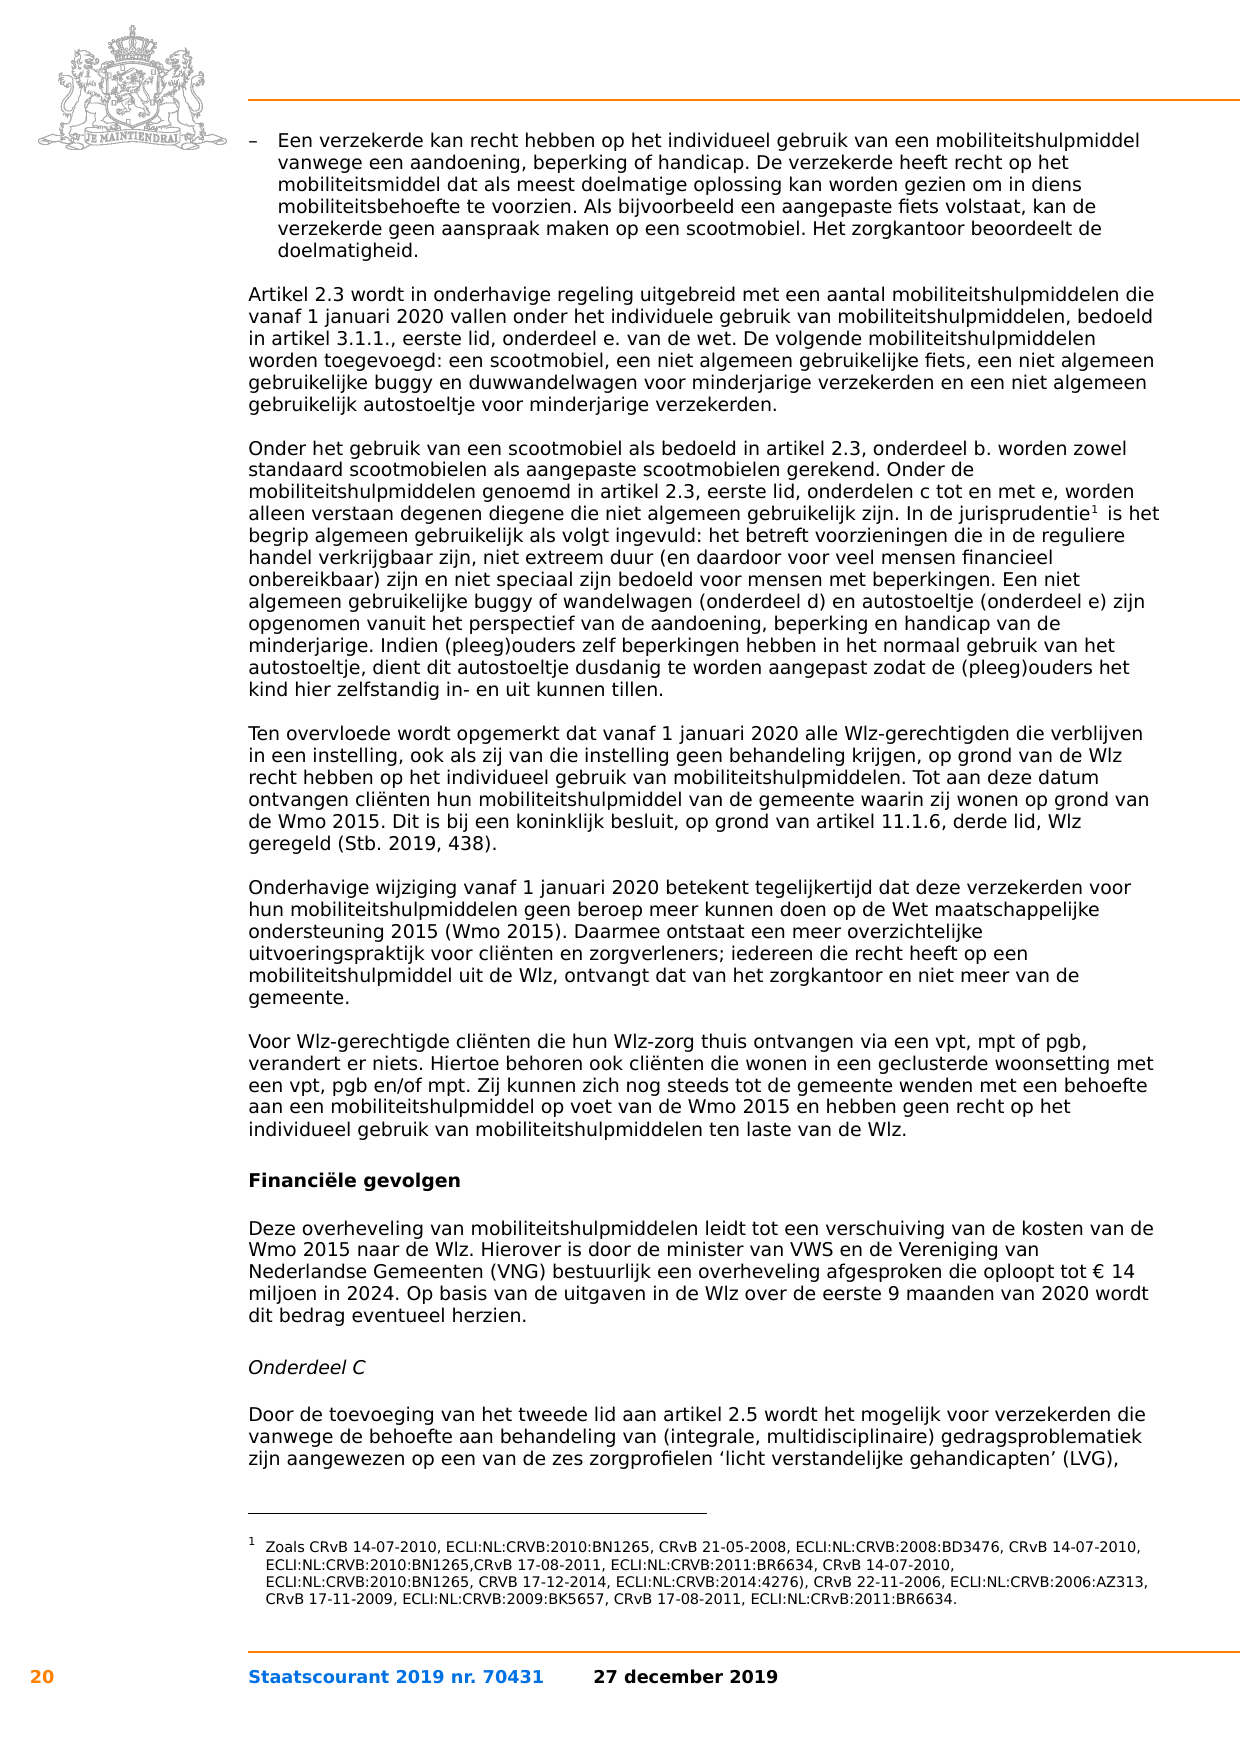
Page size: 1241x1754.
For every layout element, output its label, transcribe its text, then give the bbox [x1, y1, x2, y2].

text Onderhavige wijziging vanaf 1 januari 2020 betekent tegelijkertijd dat deze verzekerden voor hun mobiliteitshulpmiddelen geen beroep meer kunnen doen op de Wet maatschappelijke ondersteuning 2015 (Wmo 2015). Daarmee ontstaat een meer overzichtelijke uitvoeringspraktijk voor cliënten en zorgverleners; iedereen die recht heeft op een mobiliteitshulpmiddel uit de Wlz, ontvangt dat van het zorgkantoor en niet meer van de gemeente. [248, 877, 1163, 1009]
text Voor Wlz-gerechtigde cliënten die hun Wlz-zorg thuis ontvangen via een vpt, mpt of pgb, verandert er niets. Hiertoe behoren ook cliënten die wonen in een geclusterde woonsetting met een vpt, pgb en/of mpt. Zij kunnen zich nog steeds tot de gemeente wenden met een behoefte aan een mobiliteitshulpmiddel op voet van de Wmo 2015 en hebben geen recht op het individueel gebruik van mobiliteitshulpmiddelen ten laste van de Wlz. [248, 1031, 1163, 1140]
text Deze overheveling van mobiliteitshulpmiddelen leidt tot een verschuiving van de kosten van de Wmo 2015 naar de Wlz. Hierover is door de minister van VWS en de Vereniging van Nederlandse Gemeenten (VNG) bestuurlijk een overheveling afgesproken die oploopt tot € 14 miljoen in 2024. Op basis van de uitgaven in de Wlz over de eerste 9 maanden van 2020 wordt dit bedrag eventueel herzien. [248, 1217, 1163, 1327]
picture [38, 25, 227, 150]
text Artikel 2.3 wordt in onderhavige regeling uitgebreid met een aantal mobiliteitshulpmiddelen die vanaf 1 januari 2020 vallen onder het individuele gebruik van mobiliteitshulpmiddelen, bedoeld in artikel 3.1.1., eerste lid, onderdeel e. van de wet. De volgende mobiliteitshulpmiddelen worden toegevoegd: een scootmobiel, een niet algemeen gebruikelijke fiets, een niet algemeen gebruikelijke buggy en duwwandelwagen voor minderjarige verzekerden en een niet algemeen gebruikelijk autostoeltje voor minderjarige verzekerden. [248, 284, 1163, 416]
text Zoals CRvB 14-07-2010, ECLI:NL:CRVB:2010:BN1265, CRvB 21-05-2008, ECLI:NL:CRVB:2008:BD3476, CRvB 14-07-2010, ECLI:NL:CRVB:2010:BN1265,CRvB 17-08-2011, ECLI:NL:CRVB:2011:BR6634, CRvB 14-07-2010, ECLI:NL:CRVB:2010:BN1265, CRVB 17-12-2014, ECLI:NL:CRVB:2014:4276), CRvB 22-11-2006, ECLI:NL:CRVB:2006:AZ313, CRvB 17-11-2009, ECLI:NL:CRVB:2009:BK5657, CRvB 17-08-2011, ECLI:NL:CRvB:2011:BR6634. [248, 1535, 1163, 1608]
text Door de toevoeging van het tweede lid aan artikel 2.5 wordt het mogelijk voor verzekerden die vanwege de behoefte aan behandeling van (integrale, multidisciplinaire) gedragsproblematiek zijn aangewezen op een van de zes zorgprofielen ‘licht verstandelijke gehandicapten’ (LVG), [248, 1404, 1163, 1470]
subtitle Onderdeel C [248, 1357, 1163, 1379]
text Onder het gebruik van een scootmobiel als bedoeld in artikel 2.3, onderdeel b. worden zowel standaard scootmobielen als aangepaste scootmobielen gerekend. Onder de mobiliteitshulpmiddelen genoemd in artikel 2.3, eerste lid, onderdelen c tot en met e, worden alleen verstaan degenen diegene die niet algemeen gebruikelijk zijn. In de jurisprudentie is het begrip algemeen gebruikelijk als volgt ingevuld: het betreft voorzieningen die in de reguliere handel verkrijgbaar zijn, niet extreem duur (en daardoor voor veel mensen financieel onbereikbaar) zijn en niet speciaal zijn bedoeld voor mensen met beperkingen. Een niet algemeen gebruikelijke buggy of wandelwagen (onderdeel d) en autostoeltje (onderdeel e) zijn opgenomen vanuit het perspectief van de aandoening, beperking en handicap van de minderjarige. Indien (pleeg)ouders zelf beperkingen hebben in het normaal gebruik van het autostoeltje, dient dit autostoeltje dusdanig te worden aangepast zodat de (pleeg)ouders het kind hier zelfstandig in- en uit kunnen tillen. [248, 437, 1163, 701]
subtitle Financiële gevolgen [248, 1170, 1163, 1192]
text – Een verzekerde kan recht hebben op het individueel gebruik van een mobiliteitshulpmiddel vanwege een aandoening, beperking of handicap. De verzekerde heeft recht op het mobiliteitsmiddel dat als meest doelmatige oplossing kan worden gezien om in diens mobiliteitsbehoefte te voorzien. Als bijvoorbeeld een aangepaste fiets volstaat, kan de verzekerde geen aanspraak maken op een scootmobiel. Het zorgkantoor beoordeelt de doelmatigheid. [248, 130, 1163, 262]
text Ten overvloede wordt opgemerkt dat vanaf 1 januari 2020 alle Wlz-gerechtigden die verblijven in een instelling, ook als zij van die instelling geen behandeling krijgen, op grond van de Wlz recht hebben op het individueel gebruik van mobiliteitshulpmiddelen. Tot aan deze datum ontvangen cliënten hun mobiliteitshulpmiddel van de gemeente waarin zij wonen op grond van de Wmo 2015. Dit is bij een koninklijk besluit, op grond van artikel 11.1.6, derde lid, Wlz geregeld (Stb. 2019, 438). [248, 723, 1163, 855]
